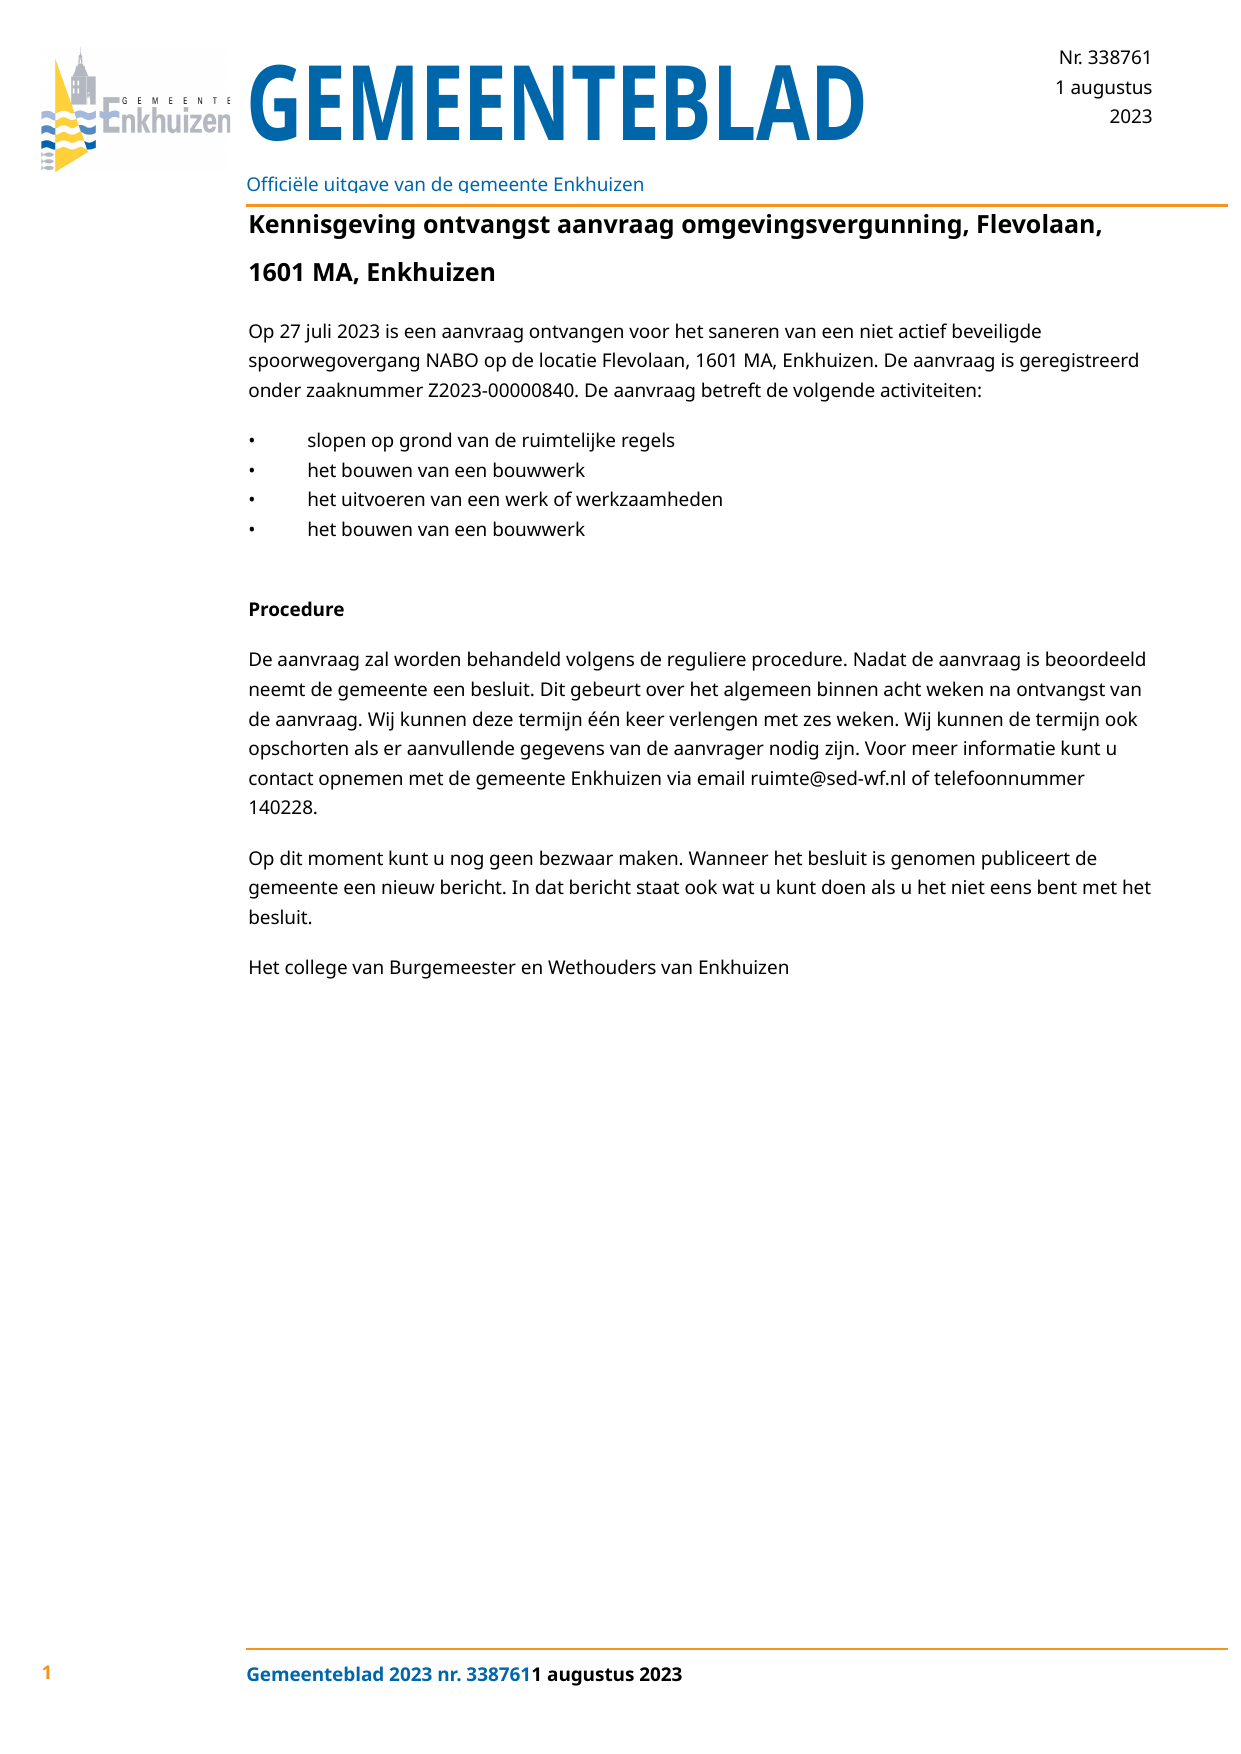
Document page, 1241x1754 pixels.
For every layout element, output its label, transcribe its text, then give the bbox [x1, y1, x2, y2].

picture [41, 47, 231, 172]
text Het college van Burgemeester en Wethouders van Enkhuizen [248, 954, 1152, 980]
text Procedure [248, 596, 1152, 622]
text Kennisgeving ontvangst aanvraag omgevingsvergunning, Flevolaan, 1601 MA, Enkhuizen [248, 207, 1152, 288]
text Op 27 juli 2023 is een aanvraag ontvangen voor het saneren van een niet actief beveiligde spoorwegovergang NABO op de locatie Flevolaan, 1601 MA, Enkhuizen. De aanvraag is geregistreerd onder zaaknummer Z2023-00000840. De aanvraag betreft de volgende activiteiten: [248, 318, 1152, 403]
list het bouwen van een bouwwerk [248, 516, 1152, 542]
list het bouwen van een bouwwerk [248, 457, 1152, 483]
list het uitvoeren van een werk of werkzaamheden [248, 487, 1152, 512]
text Op dit moment kunt u nog geen bezwaar maken. Wanneer het besluit is genomen publiceert de gemeente een nieuw bericht. In dat bericht staat ook wat u kunt doen als u het niet eens bent met het besluit. [248, 845, 1152, 930]
list slopen op grond van de ruimtelijke regels [248, 427, 1152, 453]
text De aanvraag zal worden behandeld volgens de reguliere procedure. Nadat de aanvraag is beoordeeld neemt de gemeente een besluit. Dit gebeurt over het algemeen binnen acht weken na ontvangst van de aanvraag. Wij kunnen deze termijn één keer verlengen met zes weken. Wij kunnen de termijn ook opschorten als er aanvullende gegevens van de aanvrager nodig zijn. Voor meer informatie kunt u contact opnemen met de gemeente Enkhuizen via email ruimte@sed-wf.nl of telefoonnummer 140228. [248, 647, 1152, 820]
